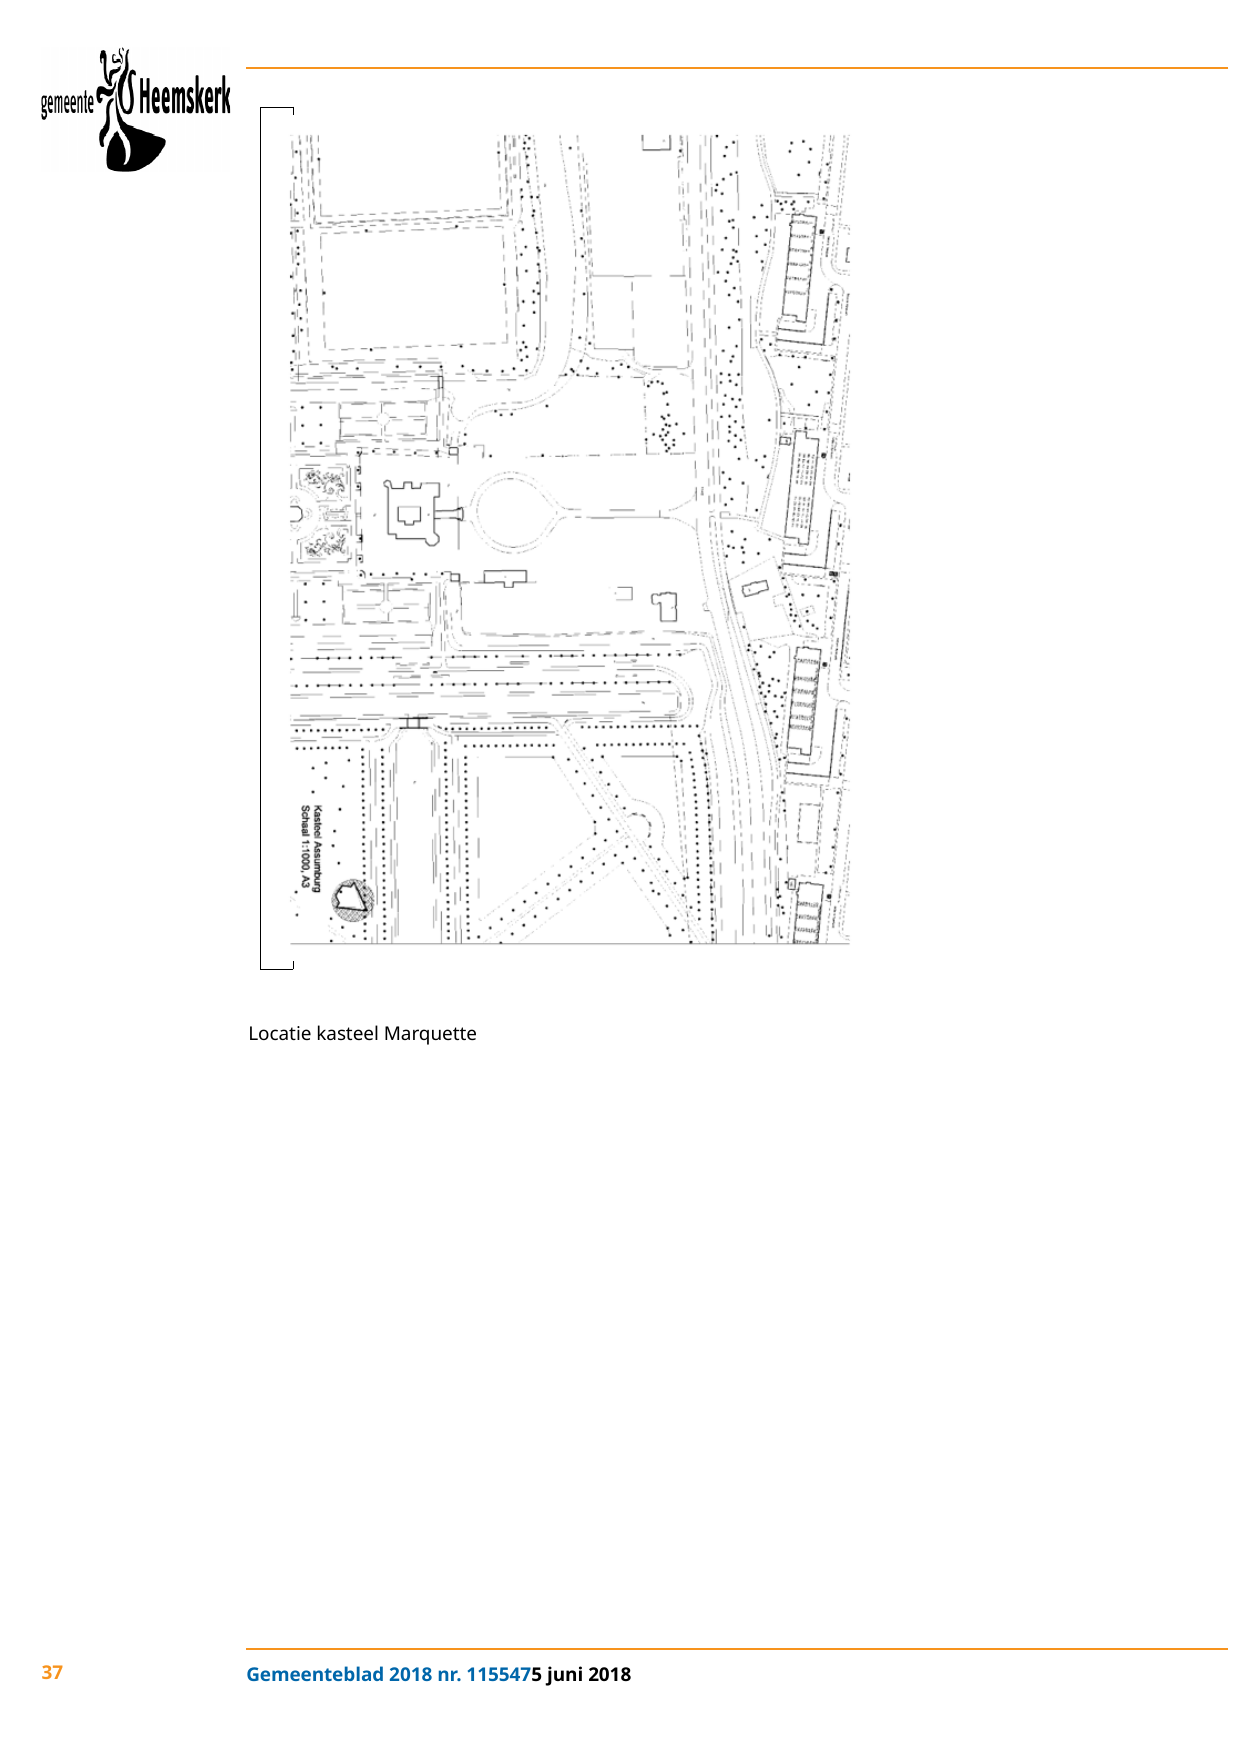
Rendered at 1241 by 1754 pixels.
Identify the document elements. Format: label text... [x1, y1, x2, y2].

picture [268, 115, 860, 961]
picture [41, 47, 231, 172]
text Locatie kasteel Marquette [248, 1020, 1152, 1046]
